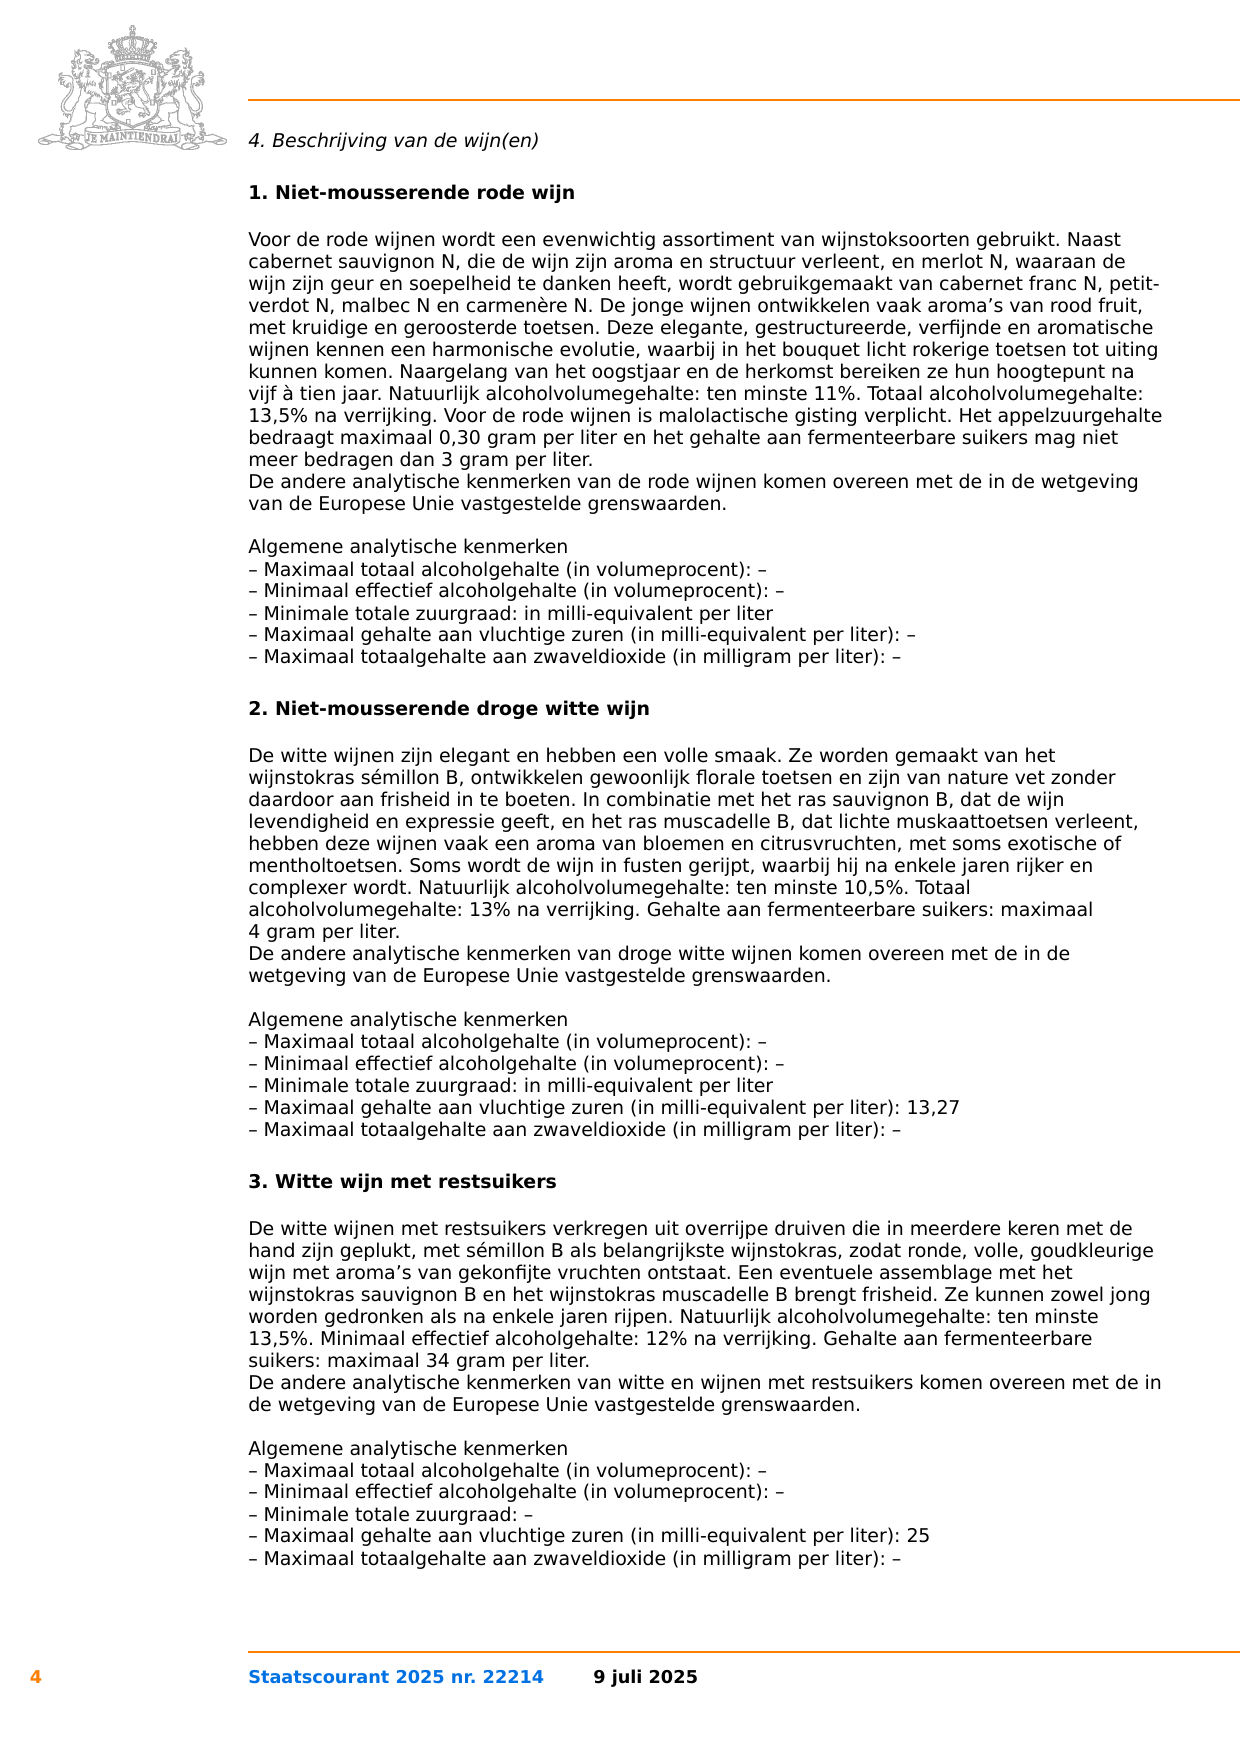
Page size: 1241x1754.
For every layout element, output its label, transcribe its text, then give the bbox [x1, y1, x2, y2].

text – Minimale totale zuurgraad: in milli-equivalent per liter [248, 1075, 1163, 1097]
text – Maximaal gehalte aan vluchtige zuren (in milli-equivalent per liter): 25 [248, 1525, 1163, 1547]
subtitle Algemene analytische kenmerken [248, 536, 1163, 558]
text De witte wijnen zijn elegant en hebben een volle smaak. Ze worden gemaakt van het wijnstokras sémillon B, ontwikkelen gewoonlijk florale toetsen en zijn van nature vet zonder daardoor aan frisheid in te boeten. In combinatie met het ras sauvignon B, dat de wijn levendigheid en expressie geeft, en het ras muscadelle B, dat lichte muskaattoetsen verleent, hebben deze wijnen vaak een aroma van bloemen en citrusvruchten, met soms exotische of mentholtoetsen. Soms wordt de wijn in fusten gerijpt, waarbij hij na enkele jaren rijker en complexer wordt. Natuurlijk alcoholvolumegehalte: ten minste 10,5%. Totaal alcoholvolumegehalte: 13% na verrijking. Gehalte aan fermenteerbare suikers: maximaal 4 gram per liter. [248, 745, 1163, 943]
text Voor de rode wijnen wordt een evenwichtig assortiment van wijnstoksoorten gebruikt. Naast cabernet sauvignon N, die de wijn zijn aroma en structuur verleent, en merlot N, waaraan de wijn zijn geur en soepelheid te danken heeft, wordt gebruikgemaakt van cabernet franc N, petit-verdot N, malbec N en carmenère N. De jonge wijnen ontwikkelen vaak aroma’s van rood fruit, met kruidige en geroosterde toetsen. Deze elegante, gestructureerde, verfijnde en aromatische wijnen kennen een harmonische evolutie, waarbij in het bouquet licht rokerige toetsen tot uiting kunnen komen. Naargelang van het oogstjaar en de herkomst bereiken ze hun hoogtepunt na vijf à tien jaar. Natuurlijk alcoholvolumegehalte: ten minste 11%. Totaal alcoholvolumegehalte: 13,5% na verrijking. Voor de rode wijnen is malolactische gisting verplicht. Het appelzuurgehalte bedraagt maximaal 0,30 gram per liter en het gehalte aan fermenteerbare suikers mag niet meer bedragen dan 3 gram per liter. [248, 229, 1163, 471]
text – Minimaal effectief alcoholgehalte (in volumeprocent): – [248, 580, 1163, 602]
text – Maximaal totaal alcoholgehalte (in volumeprocent): – [248, 1459, 1163, 1481]
text – Maximaal totaal alcoholgehalte (in volumeprocent): – [248, 558, 1163, 580]
text – Minimale totale zuurgraad: in milli-equivalent per liter [248, 602, 1163, 624]
picture [38, 25, 227, 150]
text De witte wijnen met restsuikers verkregen uit overrijpe druiven die in meerdere keren met de hand zijn geplukt, met sémillon B als belangrijkste wijnstokras, zodat ronde, volle, goudkleurige wijn met aroma’s van gekonfijte vruchten ontstaat. Een eventuele assemblage met het wijnstokras sauvignon B en het wijnstokras muscadelle B brengt frisheid. Ze kunnen zowel jong worden gedronken als na enkele jaren rijpen. Natuurlijk alcoholvolumegehalte: ten minste 13,5%. Minimaal effectief alcoholgehalte: 12% na verrijking. Gehalte aan fermenteerbare suikers: maximaal 34 gram per liter. [248, 1218, 1163, 1372]
text – Maximaal totaalgehalte aan zwaveldioxide (in milligram per liter): – [248, 646, 1163, 668]
text – Maximaal gehalte aan vluchtige zuren (in milli-equivalent per liter): 13,27 [248, 1097, 1163, 1119]
subtitle 2. Niet-mousserende droge witte wijn [248, 698, 1163, 720]
text – Maximaal gehalte aan vluchtige zuren (in milli-equivalent per liter): – [248, 624, 1163, 646]
subtitle 3. Witte wijn met restsuikers [248, 1171, 1163, 1193]
text – Maximaal totaalgehalte aan zwaveldioxide (in milligram per liter): – [248, 1119, 1163, 1141]
subtitle 1. Niet-mousserende rode wijn [248, 182, 1163, 204]
text De andere analytische kenmerken van droge witte wijnen komen overeen met de in de wetgeving van de Europese Unie vastgestelde grenswaarden. [248, 943, 1163, 987]
text – Maximaal totaal alcoholgehalte (in volumeprocent): – [248, 1031, 1163, 1053]
subtitle Algemene analytische kenmerken [248, 1009, 1163, 1031]
text – Minimaal effectief alcoholgehalte (in volumeprocent): – [248, 1481, 1163, 1503]
subtitle Algemene analytische kenmerken [248, 1437, 1163, 1459]
subtitle 4. Beschrijving van de wijn(en) [248, 130, 1163, 152]
text De andere analytische kenmerken van witte en wijnen met restsuikers komen overeen met de in de wetgeving van de Europese Unie vastgestelde grenswaarden. [248, 1372, 1163, 1416]
text – Minimale totale zuurgraad: – [248, 1503, 1163, 1525]
text – Minimaal effectief alcoholgehalte (in volumeprocent): – [248, 1053, 1163, 1075]
text De andere analytische kenmerken van de rode wijnen komen overeen met de in de wetgeving van de Europese Unie vastgestelde grenswaarden. [248, 471, 1163, 514]
text – Maximaal totaalgehalte aan zwaveldioxide (in milligram per liter): – [248, 1547, 1163, 1569]
